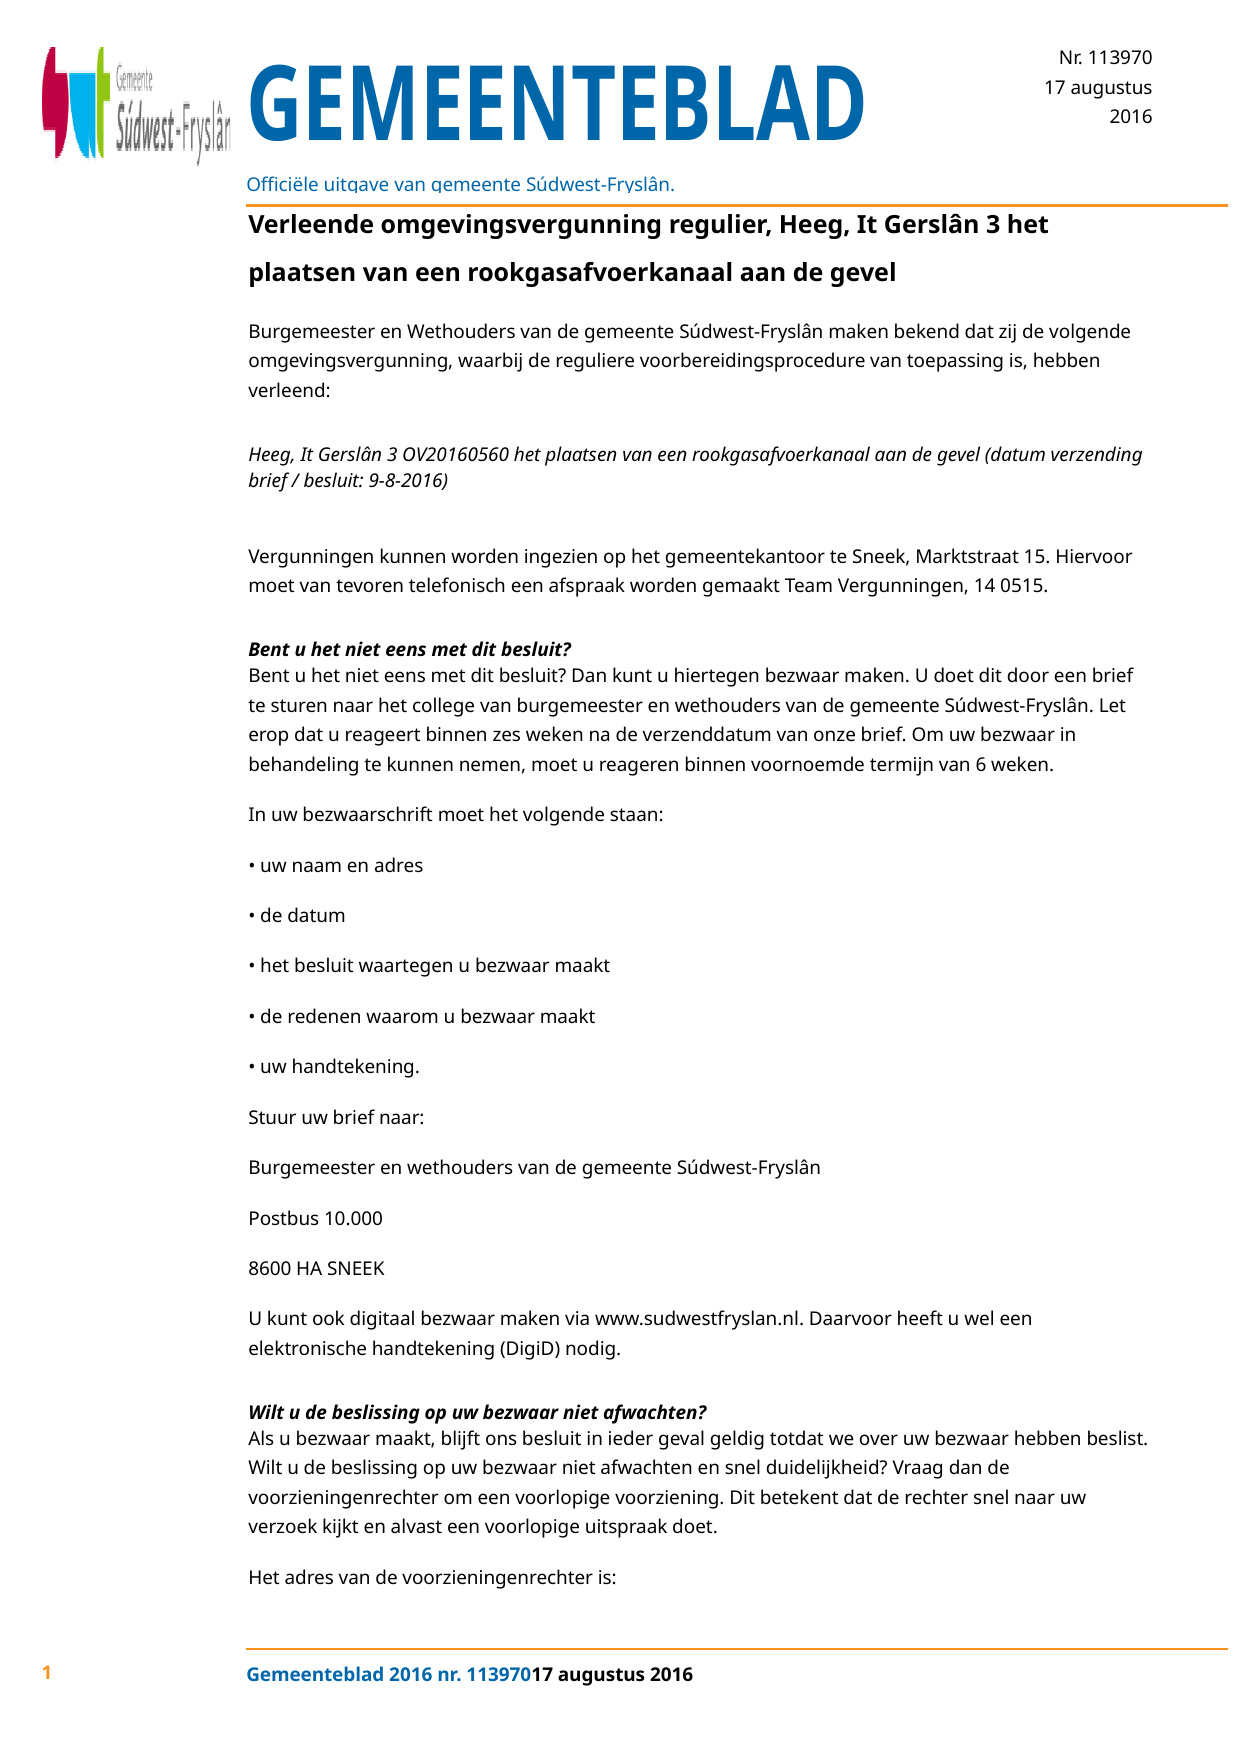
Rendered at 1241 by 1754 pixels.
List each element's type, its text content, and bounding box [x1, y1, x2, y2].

text Bent u het niet eens met dit besluit? [248, 636, 1152, 662]
text Bent u het niet eens met dit besluit? Dan kunt u hiertegen bezwaar maken. U doet dit door een brief te sturen naar het college van burgemeester en wethouders van de gemeente Súdwest-Fryslân. Let erop dat u reageert binnen zes weken na de verzenddatum van onze brief. Om uw bezwaar in behandeling te kunnen nemen, moet u reageren binnen voornoemde termijn van 6 weken. [248, 662, 1152, 777]
text Vergunningen kunnen worden ingezien op het gemeentekantoor te Sneek, Marktstraat 15. Hiervoor moet van tevoren telefonisch een afspraak worden gemaakt Team Vergunningen, 14 0515. [248, 543, 1152, 598]
text In uw bezwaarschrift moet het volgende staan: [248, 801, 1152, 827]
text U kunt ook digitaal bezwaar maken via www.sudwestfryslan.nl. Daarvoor heeft u wel een elektronische handtekening (DigiD) nodig. [248, 1306, 1152, 1361]
text • uw handtekening. [248, 1053, 1152, 1079]
text • het besluit waartegen u bezwaar maakt [248, 953, 1152, 978]
text Het adres van de voorzieningenrechter is: [248, 1564, 1152, 1590]
text 8600 HA SNEEK [248, 1255, 1152, 1281]
picture [41, 47, 231, 172]
text Verleende omgevingsvergunning regulier, Heeg, It Gerslân 3 het plaatsen van een rookgasafvoerkanaal aan de gevel [248, 207, 1152, 288]
text Heeg, It Gerslân 3 OV20160560 het plaatsen van een rookgasafvoerkanaal aan de gevel (datum verzending brief / besluit: 9-8-2016) [248, 441, 1152, 492]
text Burgemeester en Wethouders van de gemeente Súdwest-Fryslân maken bekend dat zij de volgende omgevingsvergunning, waarbij de reguliere voorbereidingsprocedure van toepassing is, hebben verleend: [248, 318, 1152, 403]
text Burgemeester en wethouders van de gemeente Súdwest-Fryslân [248, 1154, 1152, 1180]
text Als u bezwaar maakt, blijft ons besluit in ieder geval geldig totdat we over uw bezwaar hebben beslist. Wilt u de beslissing op uw bezwaar niet afwachten en snel duidelijkheid? Vraag dan de voorzieningenrechter om een voorlopige voorziening. Dit betekent dat de rechter snel naar uw verzoek kijkt en alvast een voorlopige uitspraak doet. [248, 1425, 1152, 1539]
text • uw naam en adres [248, 852, 1152, 877]
text Stuur uw brief naar: [248, 1104, 1152, 1129]
text Postbus 10.000 [248, 1205, 1152, 1230]
text Wilt u de beslissing op uw bezwaar niet afwachten? [248, 1399, 1152, 1425]
text • de redenen waarom u bezwaar maakt [248, 1003, 1152, 1029]
text • de datum [248, 902, 1152, 928]
